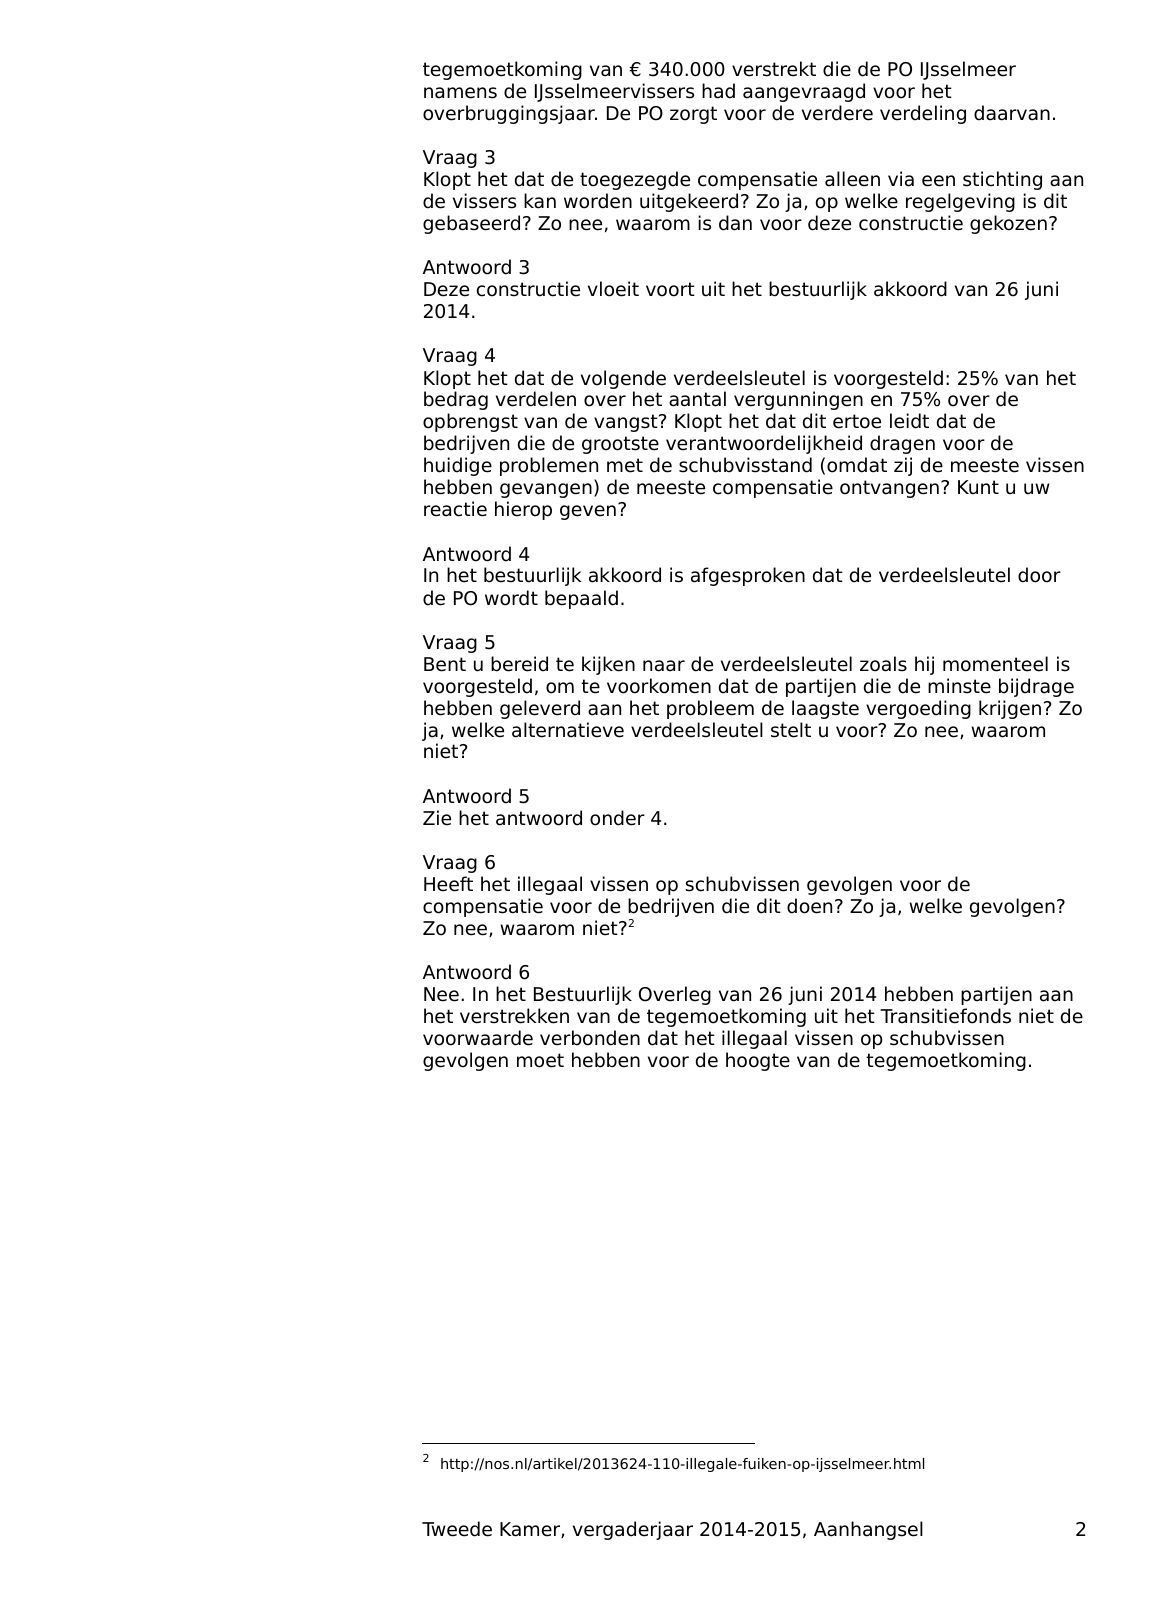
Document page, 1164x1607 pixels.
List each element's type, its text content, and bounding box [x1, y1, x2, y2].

text tegemoetkoming van € 340.000 verstrekt die de PO IJsselmeer namens de IJsselmeervissers had aangevraagd voor het overbruggingsjaar. De PO zorgt voor de verdere verdeling daarvan. [422, 59, 1087, 125]
text Vraag 4 [422, 345, 1087, 367]
text Klopt het dat de volgende verdeelsleutel is voorgesteld: 25% van het bedrag verdelen over het aantal vergunningen en 75% over de opbrengst van de vangst? Klopt het dat dit ertoe leidt dat de bedrijven die de grootste verantwoordelijkheid dragen voor de huidige problemen met de schubvisstand (omdat zij de meeste vissen hebben gevangen) de meeste compensatie ontvangen? Kunt u uw reactie hierop geven? [422, 367, 1087, 521]
text Vraag 6 [422, 852, 1087, 874]
text Deze constructie vloeit voort uit het bestuurlijk akkoord van 26 juni 2014. [422, 279, 1087, 323]
text Bent u bereid te kijken naar de verdeelsleutel zoals hij momenteel is voorgesteld, om te voorkomen dat de partijen die de minste bijdrage hebben geleverd aan het probleem de laagste vergoeding krijgen? Zo ja, welke alternatieve verdeelsleutel stelt u voor? Zo nee, waarom niet? [422, 653, 1087, 763]
text Antwoord 4 [422, 543, 1087, 565]
text Klopt het dat de toegezegde compensatie alleen via een stichting aan de vissers kan worden uitgekeerd? Zo ja, op welke regelgeving is dit gebaseerd? Zo nee, waarom is dan voor deze constructie gekozen? [422, 169, 1087, 235]
text Heeft het illegaal vissen op schubvissen gevolgen voor de compensatie voor de bedrijven die dit doen? Zo ja, welke gevolgen? Zo nee, waarom niet? [422, 874, 1087, 940]
text Antwoord 6 [422, 962, 1087, 984]
text Antwoord 5 [422, 786, 1087, 808]
text Vraag 3 [422, 147, 1087, 169]
text http://nos.nl/artikel/2013624-110-illegale-fuiken-op-ijsselmeer.html [422, 1452, 1087, 1474]
text Zie het antwoord onder 4. [422, 808, 1087, 829]
text In het bestuurlijk akkoord is afgesproken dat de verdeelsleutel door de PO wordt bepaald. [422, 565, 1087, 609]
text Antwoord 3 [422, 257, 1087, 279]
text Nee. In het Bestuurlijk Overleg van 26 juni 2014 hebben partijen aan het verstrekken van de tegemoetkoming uit het Transitiefonds niet de voorwaarde verbonden dat het illegaal vissen op schubvissen gevolgen moet hebben voor de hoogte van de tegemoetkoming. [422, 984, 1087, 1072]
text Vraag 5 [422, 632, 1087, 653]
